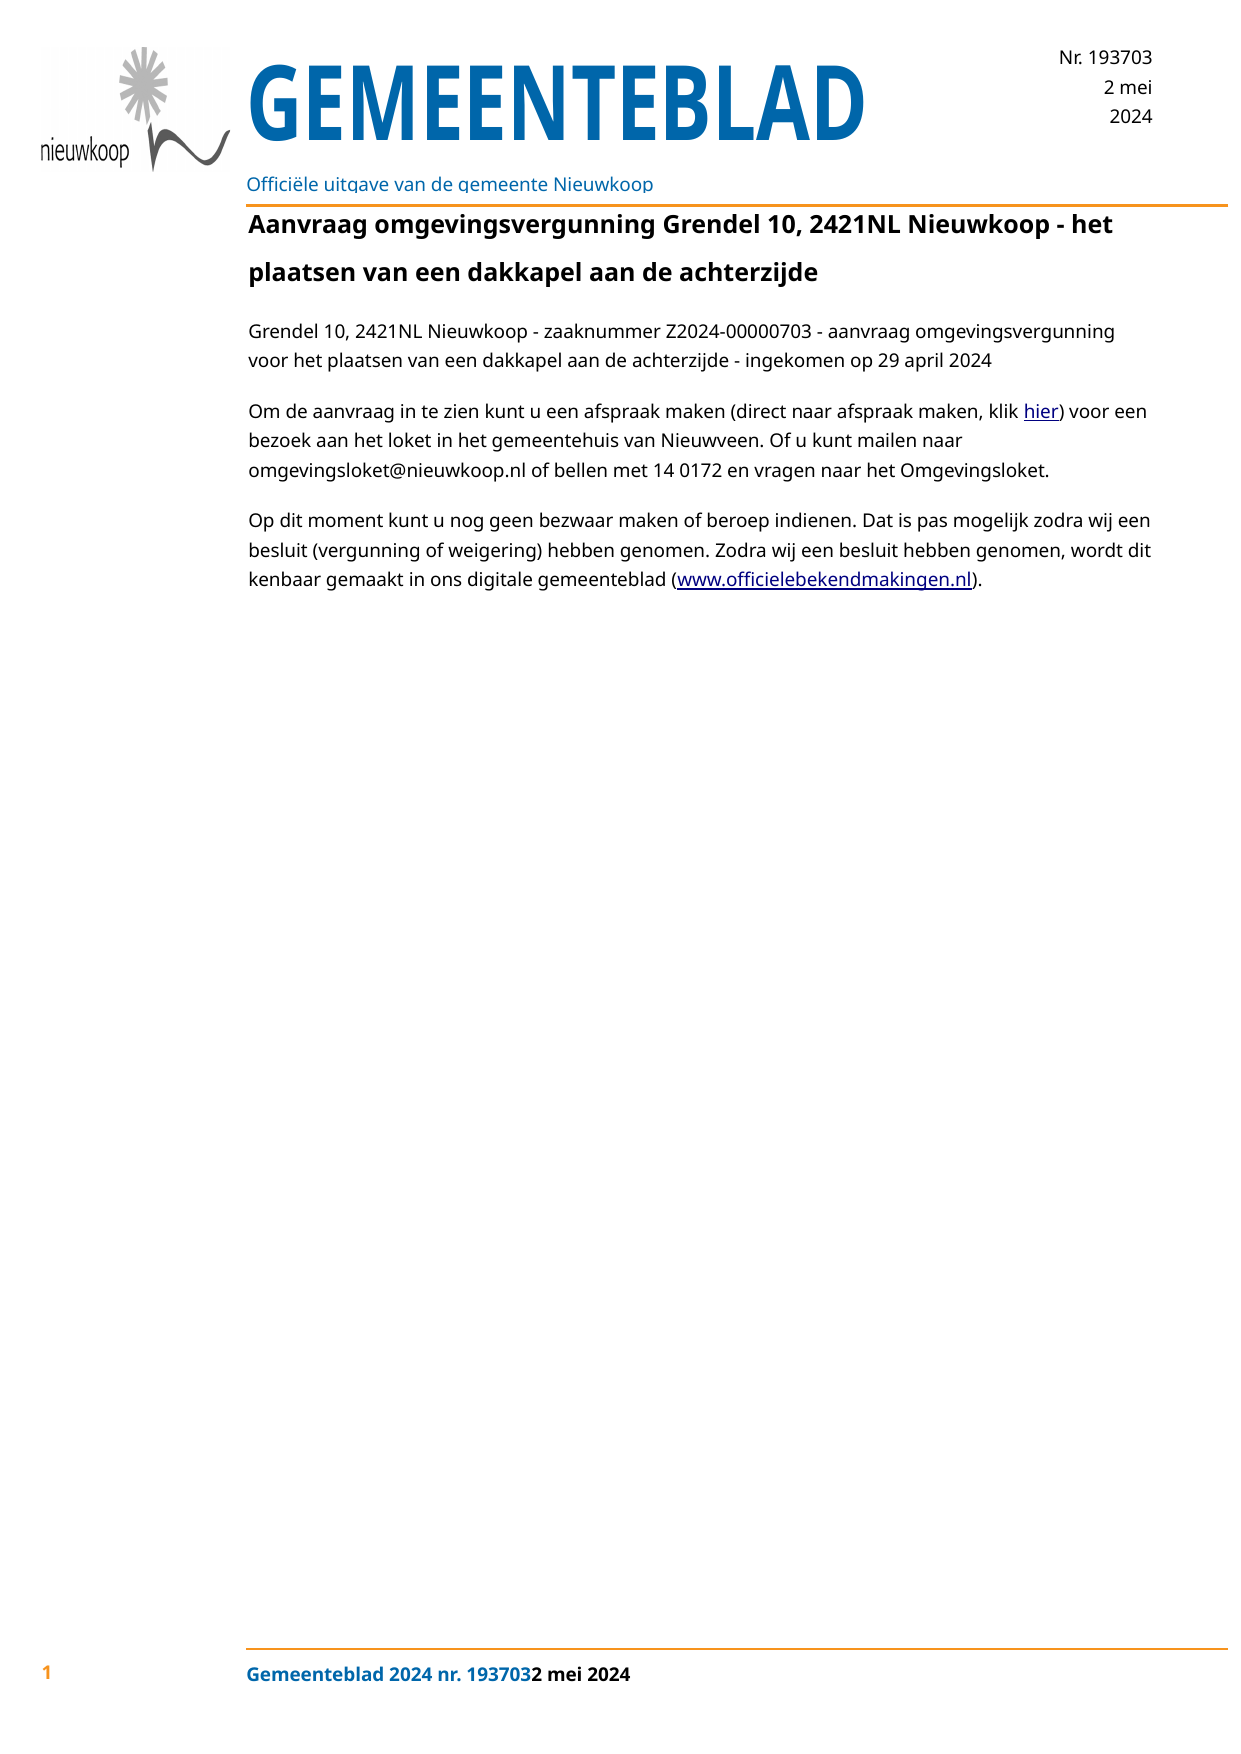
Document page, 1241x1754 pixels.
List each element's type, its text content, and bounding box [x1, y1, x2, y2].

text Om de aanvraag in te zien kunt u een afspraak maken (direct naar afspraak maken, klik hier) voor een bezoek aan het loket in het gemeentehuis van Nieuwveen. Of u kunt mailen naar omgevingsloket@nieuwkoop.nl of bellen met 14 0172 en vragen naar het Omgevingsloket. [248, 398, 1152, 483]
text Aanvraag omgevingsvergunning Grendel 10, 2421NL Nieuwkoop - het plaatsen van een dakkapel aan de achterzijde [248, 207, 1152, 288]
picture [41, 47, 231, 172]
text Op dit moment kunt u nog geen bezwaar maken of beroep indienen. Dat is pas mogelijk zodra wij een besluit (vergunning of weigering) hebben genomen. Zodra wij een besluit hebben genomen, wordt dit kenbaar gemaakt in ons digitale gemeenteblad (www.officielebekendmakingen.nl). [248, 507, 1152, 592]
text Grendel 10, 2421NL Nieuwkoop - zaaknummer Z2024-00000703 - aanvraag omgevingsvergunning voor het plaatsen van een dakkapel aan de achterzijde - ingekomen op 29 april 2024 [248, 318, 1152, 373]
